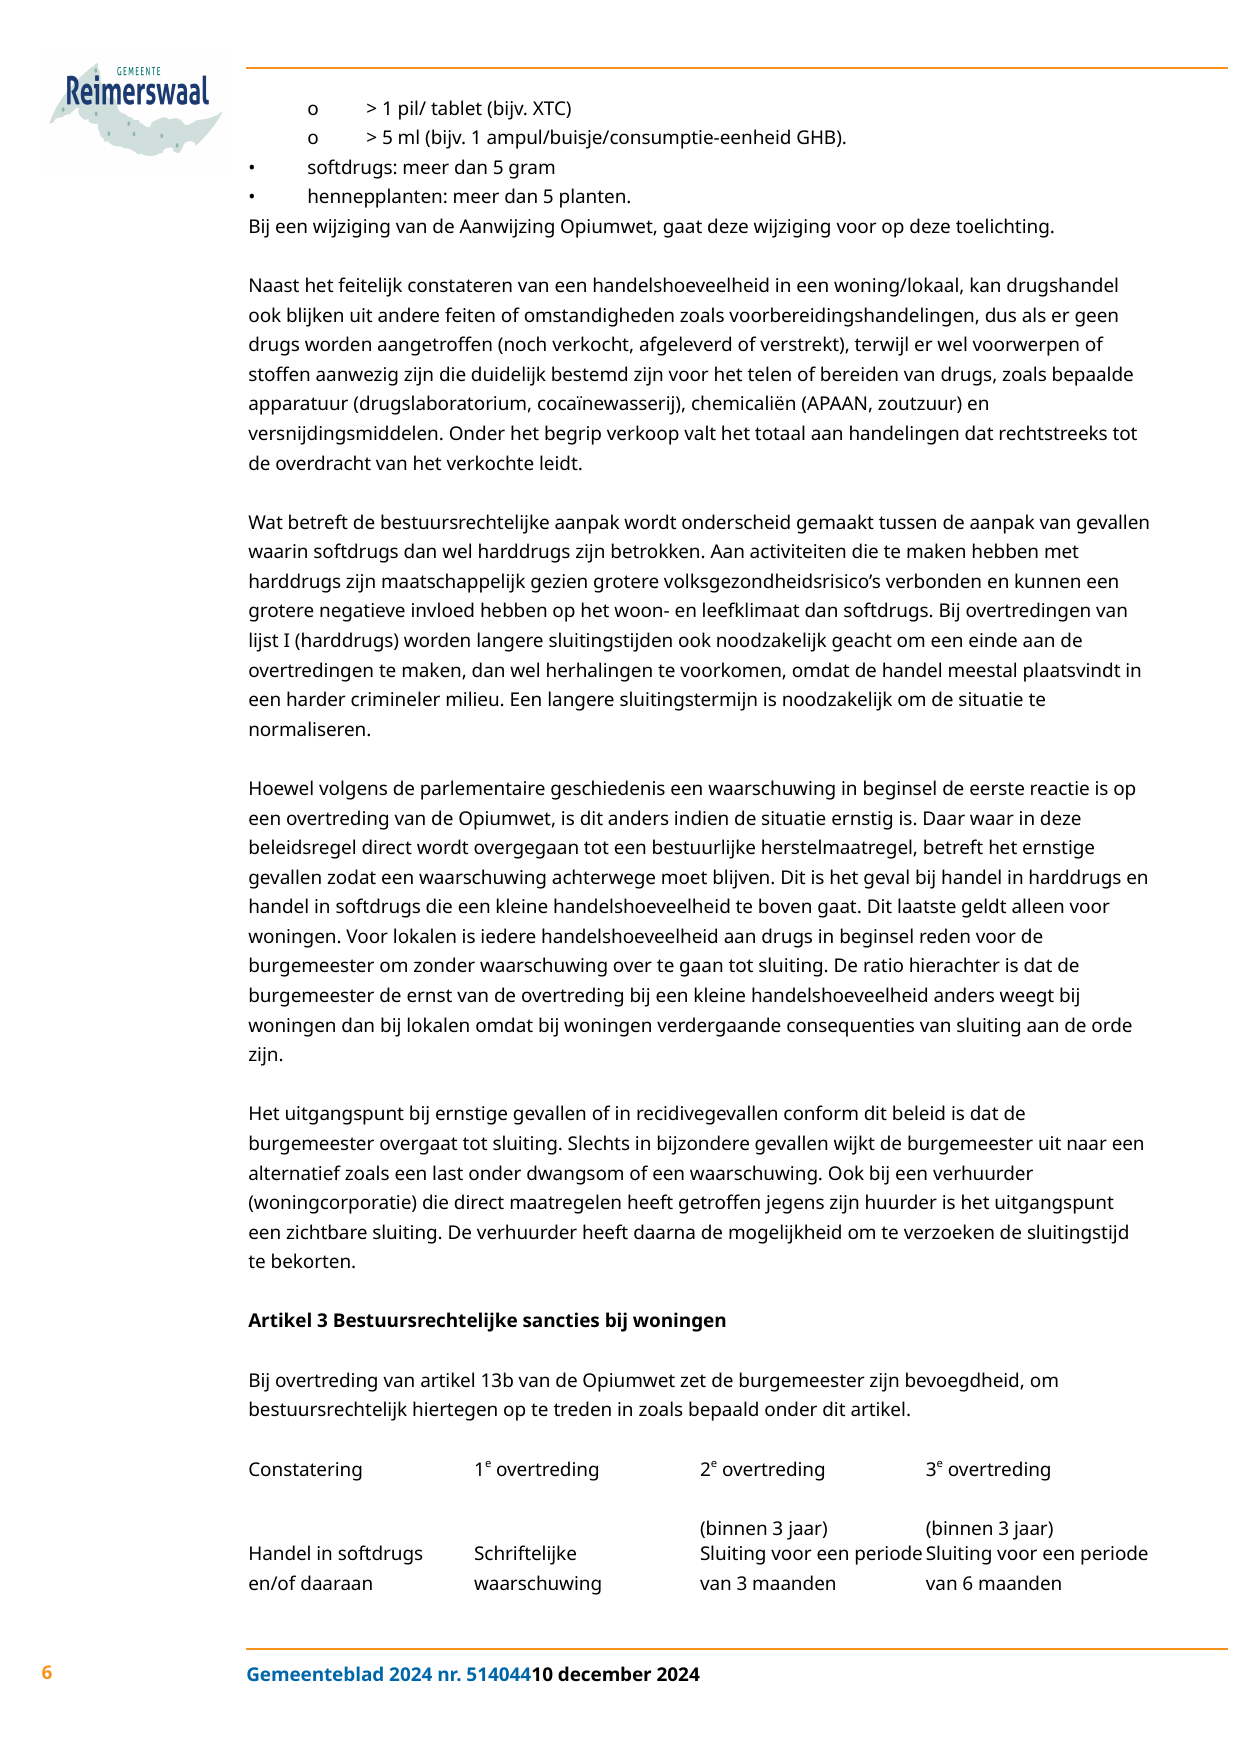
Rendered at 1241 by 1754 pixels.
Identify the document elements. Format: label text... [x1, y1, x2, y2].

text Bij overtreding van artikel 13b van de Opiumwet zet de burgemeester zijn bevoegdheid, om bestuursrechtelijk hiertegen op te treden in zoals bepaald onder dit artikel. [248, 1367, 1152, 1422]
table_header 2e overtreding (binnen 3 jaar) [700, 1456, 926, 1541]
table_cell Sluiting voor een periode van 3 maanden [700, 1541, 926, 1596]
text Artikel 3 Bestuursrechtelijke sancties bij woningen [248, 1308, 1152, 1333]
list > 1 pil/ tablet (bijv. XTC) [307, 95, 1152, 121]
text Bij een wijziging van de Aanwijzing Opiumwet, gaat deze wijziging voor op deze toelichting. [248, 213, 1152, 239]
table_cell Sluiting voor een periode van 6 maanden [926, 1541, 1152, 1596]
table_header 1e overtreding [474, 1456, 700, 1541]
table_cell Handel in softdrugs en/of daaraan [248, 1541, 474, 1596]
table_header 3e overtreding (binnen 3 jaar) [926, 1456, 1152, 1541]
list hennepplanten: meer dan 5 planten. [248, 183, 1152, 209]
list softdrugs: meer dan 5 gram [248, 154, 1152, 180]
table_header Constatering [248, 1456, 474, 1541]
text Wat betreft de bestuursrechtelijke aanpak wordt onderscheid gemaakt tussen de aanpak van gevallen waarin softdrugs dan wel harddrugs zijn betrokken. Aan activiteiten die te maken hebben met harddrugs zijn maatschappelijk gezien grotere volksgezondheidsrisico’s verbonden en kunnen een grotere negatieve invloed hebben op het woon- en leefklimaat dan softdrugs. Bij overtredingen van lijst I (harddrugs) worden langere sluitingstijden ook noodzakelijk geacht om een einde aan de overtredingen te maken, dan wel herhalingen te voorkomen, omdat de handel meestal plaatsvindt in een harder crimineler milieu. Een langere sluitingstermijn is noodzakelijk om de situatie te normaliseren. [248, 509, 1152, 742]
picture [41, 47, 231, 172]
text Hoewel volgens de parlementaire geschiedenis een waarschuwing in beginsel de eerste reactie is op een overtreding van de Opiumwet, is dit anders indien de situatie ernstig is. Daar waar in deze beleidsregel direct wordt overgegaan tot een bestuurlijke herstelmaatregel, betreft het ernstige gevallen zodat een waarschuwing achterwege moet blijven. Dit is het geval bij handel in harddrugs en handel in softdrugs die een kleine handelshoeveelheid te boven gaat. Dit laatste geldt alleen voor woningen. Voor lokalen is iedere handelshoeveelheid aan drugs in beginsel reden voor de burgemeester om zonder waarschuwing over te gaan tot sluiting. De ratio hierachter is dat de burgemeester de ernst van de overtreding bij een kleine handelshoeveelheid anders weegt bij woningen dan bij lokalen omdat bij woningen verdergaande consequenties van sluiting aan de orde zijn. [248, 775, 1152, 1067]
text Naast het feitelijk constateren van een handelshoeveelheid in een woning/lokaal, kan drugshandel ook blijken uit andere feiten of omstandigheden zoals voorbereidingshandelingen, dus als er geen drugs worden aangetroffen (noch verkocht, afgeleverd of verstrekt), terwijl er wel voorwerpen of stoffen aanwezig zijn die duidelijk bestemd zijn voor het telen of bereiden van drugs, zoals bepaalde apparatuur (drugslaboratorium, cocaïnewasserij), chemicaliën (APAAN, zoutzuur) en versnijdingsmiddelen. Onder het begrip verkoop valt het totaal aan handelingen dat rechtstreeks tot de overdracht van het verkochte leidt. [248, 272, 1152, 476]
table_cell Schriftelijke waarschuwing [474, 1541, 700, 1596]
text Het uitgangspunt bij ernstige gevallen of in recidivegevallen conform dit beleid is dat de burgemeester overgaat tot sluiting. Slechts in bijzondere gevallen wijkt de burgemeester uit naar een alternatief zoals een last onder dwangsom of een waarschuwing. Ook bij een verhuurder (woningcorporatie) die direct maatregelen heeft getroffen jegens zijn huurder is het uitgangspunt een zichtbare sluiting. De verhuurder heeft daarna de mogelijkheid om te verzoeken de sluitingstijd te bekorten. [248, 1101, 1152, 1274]
list > 5 ml (bijv. 1 ampul/buisje/consumptie-eenheid GHB). [307, 124, 1152, 150]
